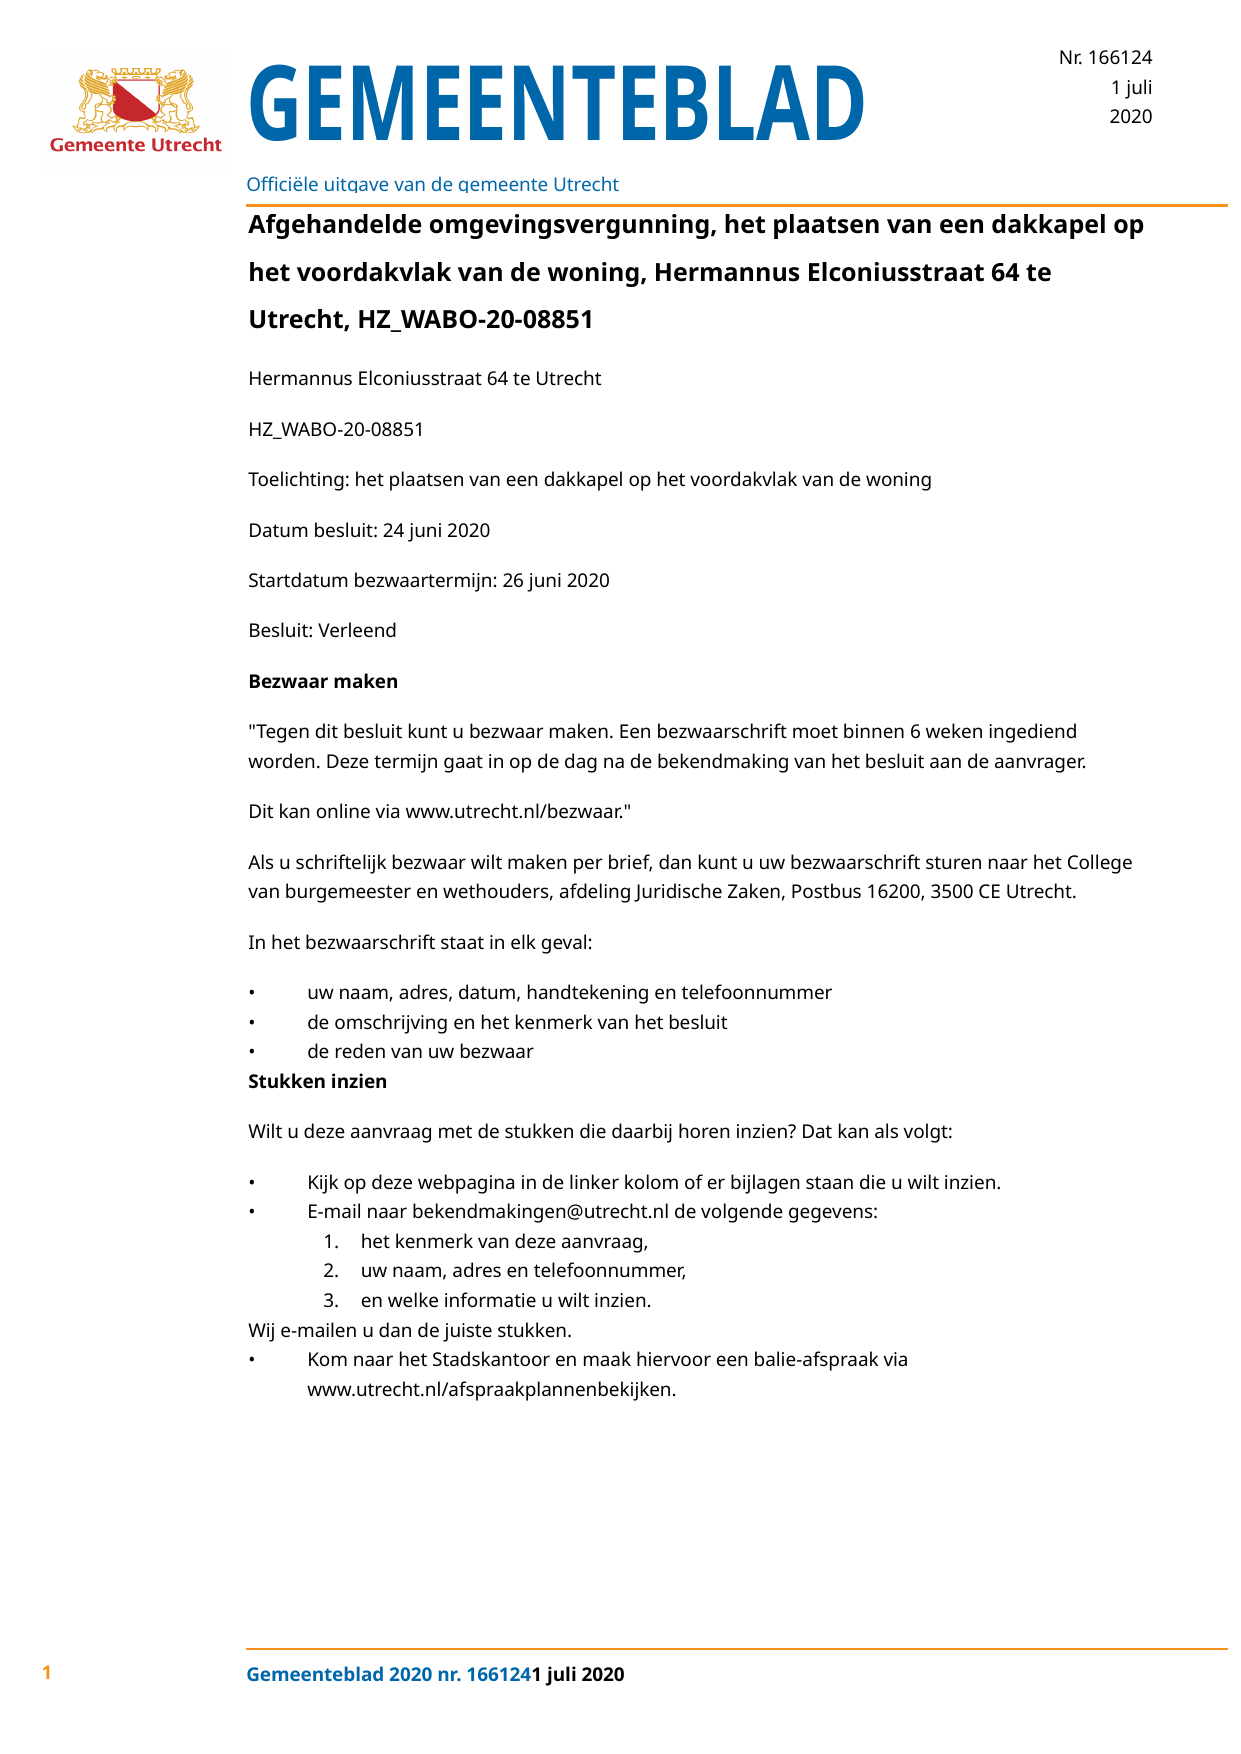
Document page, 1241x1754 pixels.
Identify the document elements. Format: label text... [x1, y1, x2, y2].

text Wilt u deze aanvraag met de stukken die daarbij horen inzien? Dat kan als volgt: [248, 1118, 1152, 1144]
text Bezwaar maken [248, 668, 1152, 694]
text Dit kan online via www.utrecht.nl/bezwaar." [248, 798, 1152, 824]
text Toelichting: het plaatsen van een dakkapel op het voordakvlak van de woning [248, 466, 1152, 492]
text "Tegen dit besluit kunt u bezwaar maken. Een bezwaarschrift moet binnen 6 weken ingediend worden. Deze termijn gaat in op de dag na de bekendmaking van het besluit aan de aanvrager. [248, 718, 1152, 774]
list en welke informatie u wilt inzien. [323, 1287, 1152, 1313]
text In het bezwaarschrift staat in elk geval: [248, 929, 1152, 954]
list uw naam, adres en telefoonnummer, [323, 1258, 1152, 1283]
text Hermannus Elconiusstraat 64 te Utrecht [248, 366, 1152, 391]
list het kenmerk van deze aanvraag, [323, 1228, 1152, 1254]
text Wij e-mailen u dan de juiste stukken. [248, 1317, 1152, 1342]
text Stukken inzien [248, 1068, 1152, 1094]
text Datum besluit: 24 juni 2020 [248, 517, 1152, 542]
list E-mail naar bekendmakingen@utrecht.nl de volgende gegevens: [248, 1198, 1152, 1224]
list de reden van uw bezwaar [248, 1038, 1152, 1064]
picture [41, 47, 231, 172]
list Kom naar het Stadskantoor en maak hiervoor een balie-afspraak via www.utrecht.nl/afspraakplannenbekijken. [248, 1346, 1152, 1402]
text HZ_WABO-20-08851 [248, 416, 1152, 442]
list uw naam, adres, datum, handtekening en telefoonnummer [248, 979, 1152, 1005]
list de omschrijving en het kenmerk van het besluit [248, 1009, 1152, 1034]
text Als u schriftelijk bezwaar wilt maken per brief, dan kunt u uw bezwaarschrift sturen naar het College van burgemeester en wethouders, afdeling Juridische Zaken, Postbus 16200, 3500 CE Utrecht. [248, 849, 1152, 904]
text Startdatum bezwaartermijn: 26 juni 2020 [248, 567, 1152, 593]
text Afgehandelde omgevingsvergunning, het plaatsen van een dakkapel op het voordakvlak van de woning, Hermannus Elconiusstraat 64 te Utrecht, HZ_WABO-20-08851 [248, 207, 1152, 336]
list Kijk op deze webpagina in de linker kolom of er bijlagen staan die u wilt inzien. [248, 1169, 1152, 1194]
text Besluit: Verleend [248, 618, 1152, 643]
